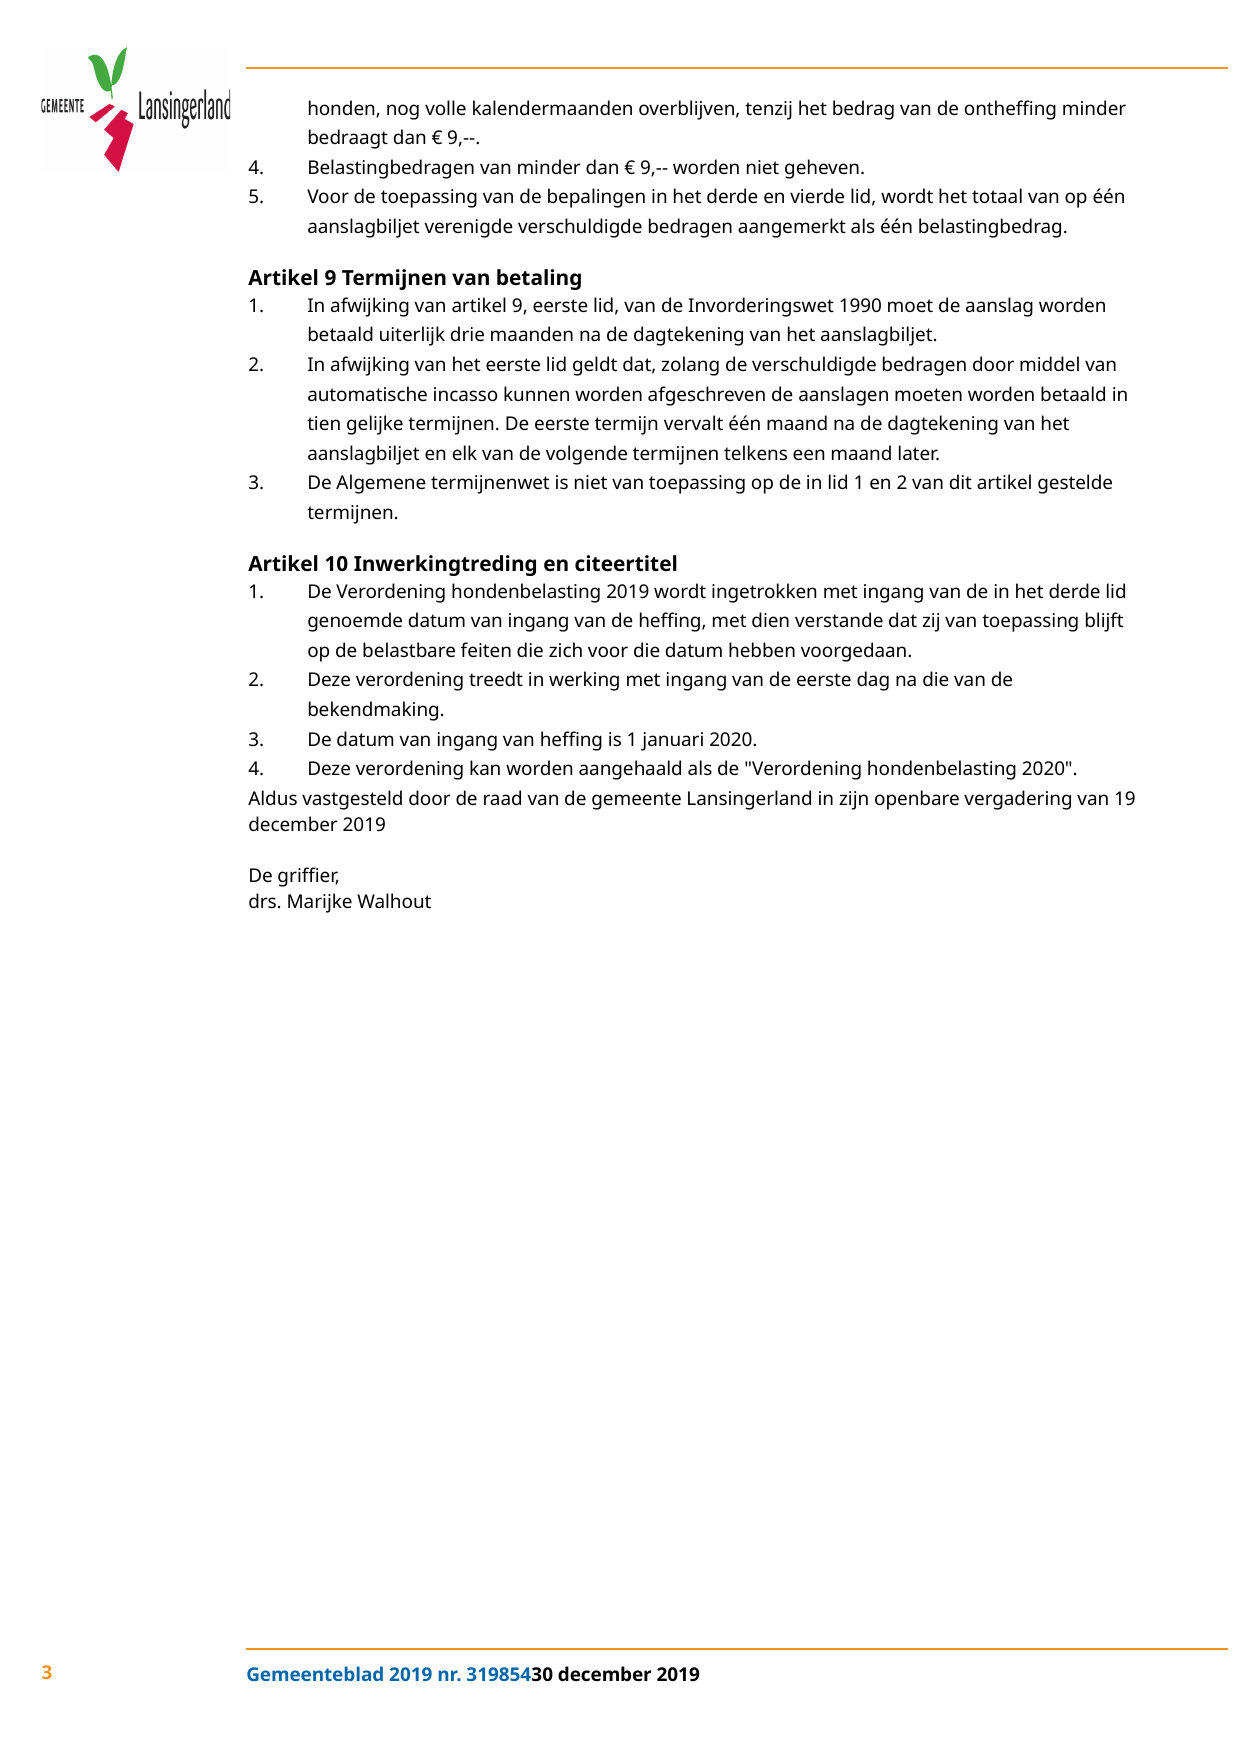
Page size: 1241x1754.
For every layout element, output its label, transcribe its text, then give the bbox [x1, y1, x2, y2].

list In afwijking van artikel 9, eerste lid, van de Invorderingswet 1990 moet de aanslag worden betaald uiterlijk drie maanden na de dagtekening van het aanslagbiljet. [248, 292, 1152, 347]
list De Algemene termijnenwet is niet van toepassing op de in lid 1 en 2 van dit artikel gestelde termijnen. [248, 469, 1152, 525]
list Deze verordening treedt in werking met ingang van de eerste dag na die van de bekendmaking. [248, 667, 1152, 722]
picture [41, 47, 231, 172]
list Belastingbedragen van minder dan € 9,-- worden niet geheven. [248, 154, 1152, 180]
list De Verordening hondenbelasting 2019 wordt ingetrokken met ingang van de in het derde lid genoemde datum van ingang van de heffing, met dien verstande dat zij van toepassing blijft op de belastbare feiten die zich voor die datum hebben voorgedaan. [248, 578, 1152, 663]
list Voor de toepassing van de bepalingen in het derde en vierde lid, wordt het totaal van op één aanslagbiljet verenigde verschuldigde bedragen aangemerkt als één belastingbedrag. [248, 183, 1152, 239]
list Deze verordening kan worden aangehaald als de "Verordening hondenbelasting 2020". [248, 755, 1152, 781]
list honden, nog volle kalendermaanden overblijven, tenzij het bedrag van de ontheffing minder bedraagt dan € 9,--. [248, 95, 1152, 150]
text De griffier, [248, 862, 1152, 888]
text drs. Marijke Walhout [248, 888, 1152, 914]
list De datum van ingang van heffing is 1 januari 2020. [248, 726, 1152, 752]
text Artikel 9 Termijnen van betaling [248, 263, 1152, 292]
text Aldus vastgesteld door de raad van de gemeente Lansingerland in zijn openbare vergadering van 19 december 2019 [248, 785, 1152, 836]
text Artikel 10 Inwerkingtreding en citeertitel [248, 549, 1152, 578]
list In afwijking van het eerste lid geldt dat, zolang de verschuldigde bedragen door middel van automatische incasso kunnen worden afgeschreven de aanslagen moeten worden betaald in tien gelijke termijnen. De eerste termijn vervalt één maand na de dagtekening van het aanslagbiljet en elk van de volgende termijnen telkens een maand later. [248, 351, 1152, 466]
